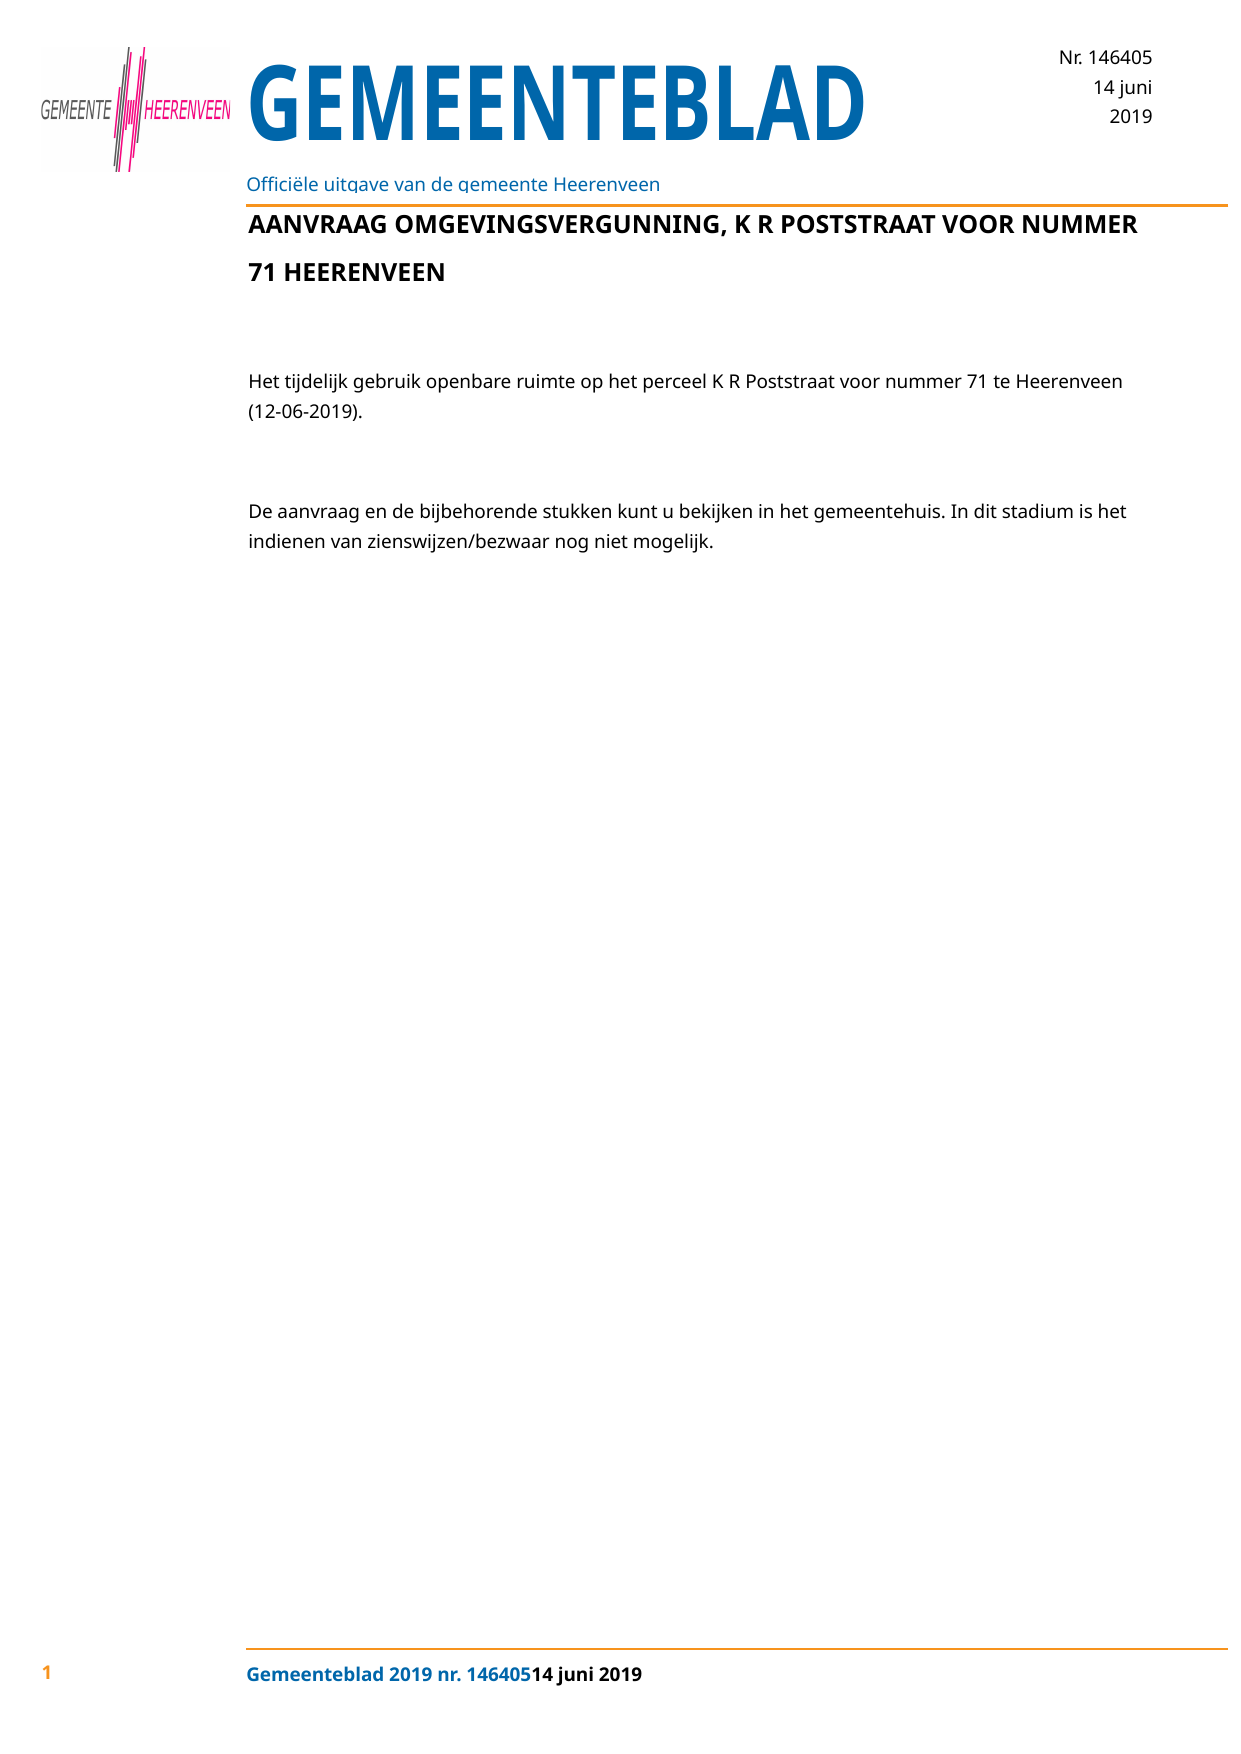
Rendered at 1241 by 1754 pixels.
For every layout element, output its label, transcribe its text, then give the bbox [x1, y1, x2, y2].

text AANVRAAG OMGEVINGSVERGUNNING, K R POSTSTRAAT VOOR NUMMER 71 HEERENVEEN [248, 207, 1152, 288]
picture [41, 47, 231, 172]
text Het tijdelijk gebruik openbare ruimte op het perceel K R Poststraat voor nummer 71 te Heerenveen (12-06-2019). [248, 368, 1152, 424]
text De aanvraag en de bijbehorende stukken kunt u bekijken in het gemeentehuis. In dit stadium is het indienen van zienswijzen/bezwaar nog niet mogelijk. [248, 499, 1152, 554]
